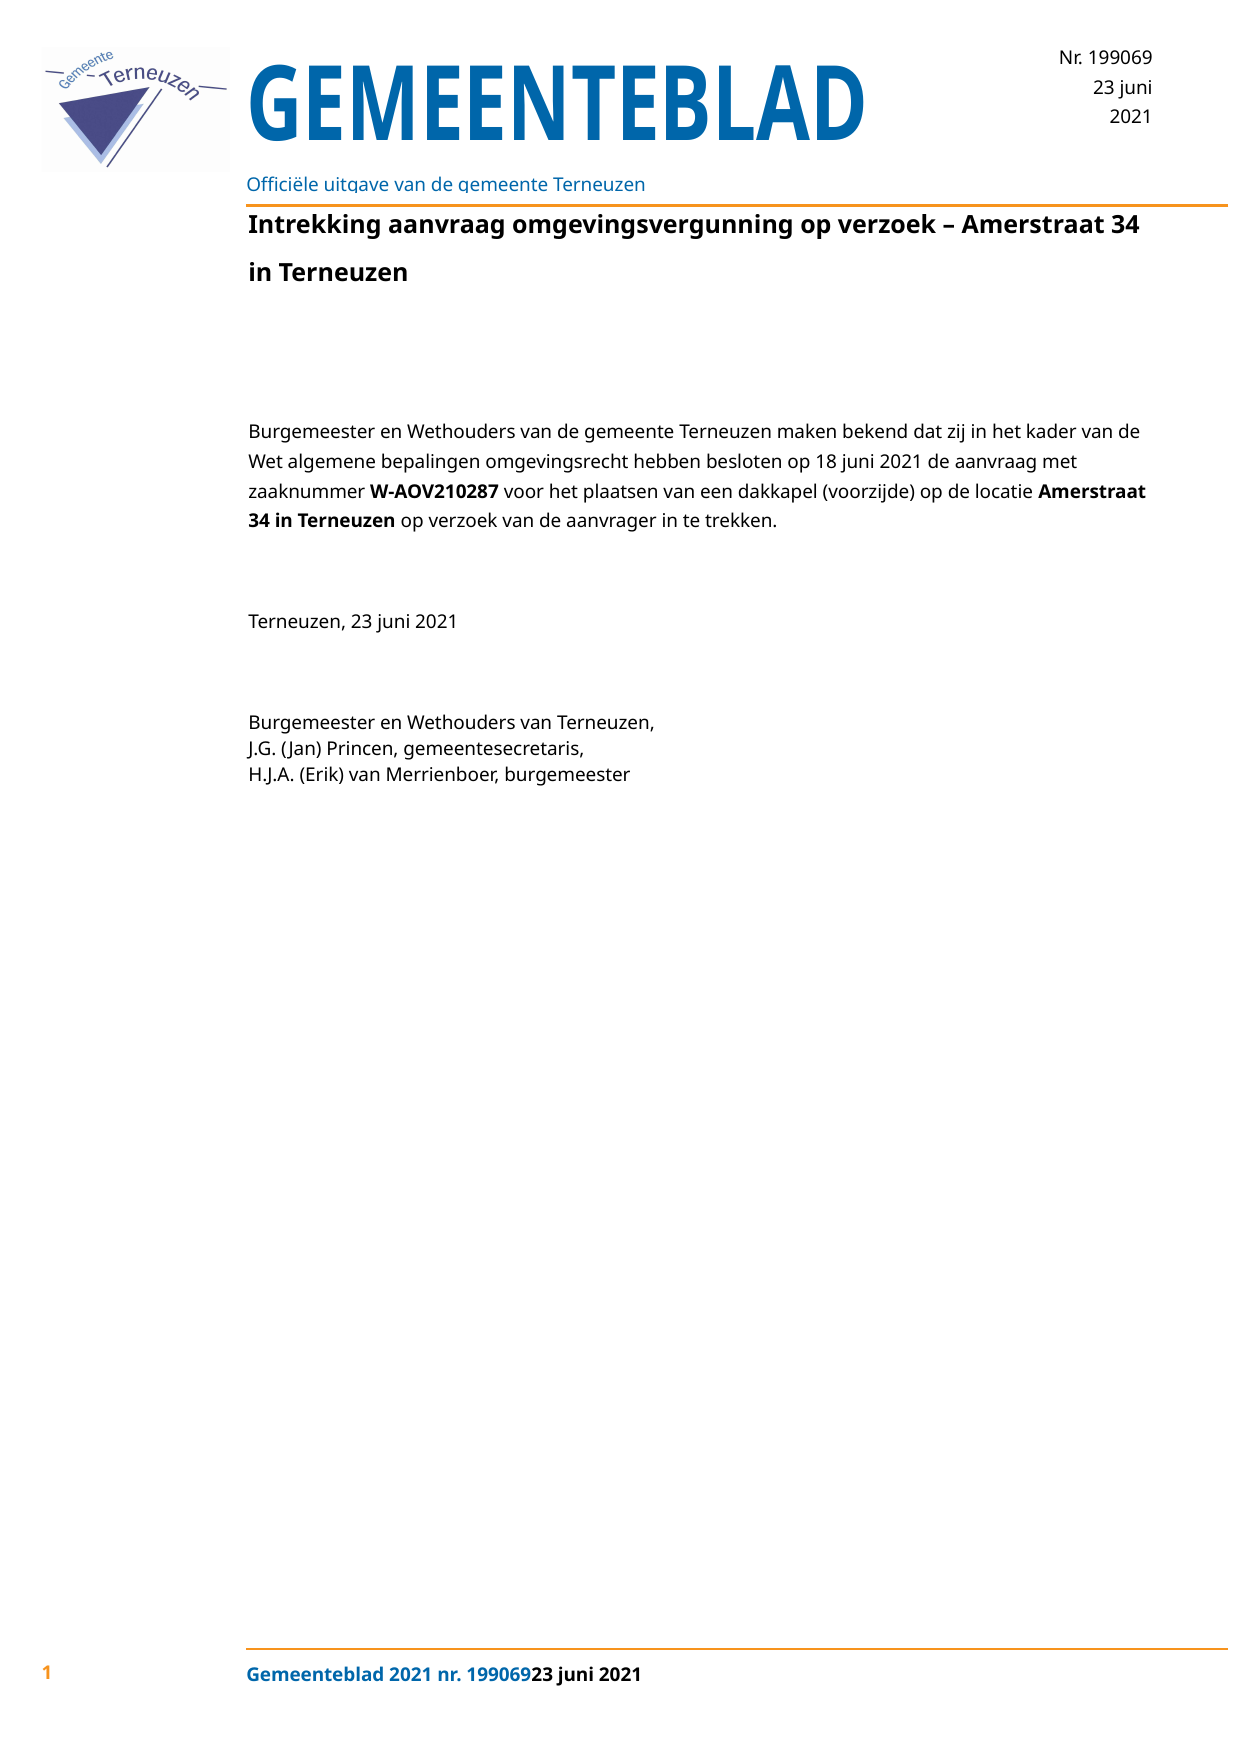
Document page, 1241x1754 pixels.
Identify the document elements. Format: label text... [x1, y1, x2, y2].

text Intrekking aanvraag omgevingsvergunning op verzoek – Amerstraat 34 in Terneuzen [248, 207, 1152, 288]
table_cell [700, 786, 1152, 812]
table_cell [700, 735, 1152, 761]
picture [41, 47, 231, 172]
table_cell J.G. (Jan) Princen, gemeentesecretaris, [248, 735, 700, 761]
text Burgemeester en Wethouders van de gemeente Terneuzen maken bekend dat zij in het kader van de Wet algemene bepalingen omgevingsrecht hebben besloten op 18 juni 2021 de aanvraag met zaaknummer W-AOV210287 voor het plaatsen van een dakkapel (voorzijde) op de locatie Amerstraat 34 in Terneuzen op verzoek van de aanvrager in te trekken. [248, 419, 1152, 533]
table_cell H.J.A. (Erik) van Merrienboer, burgemeester [248, 761, 1152, 786]
table_header Burgemeester en Wethouders van Terneuzen, [248, 709, 1152, 735]
table_cell [248, 786, 700, 812]
text Terneuzen, 23 juni 2021 [248, 608, 1152, 634]
